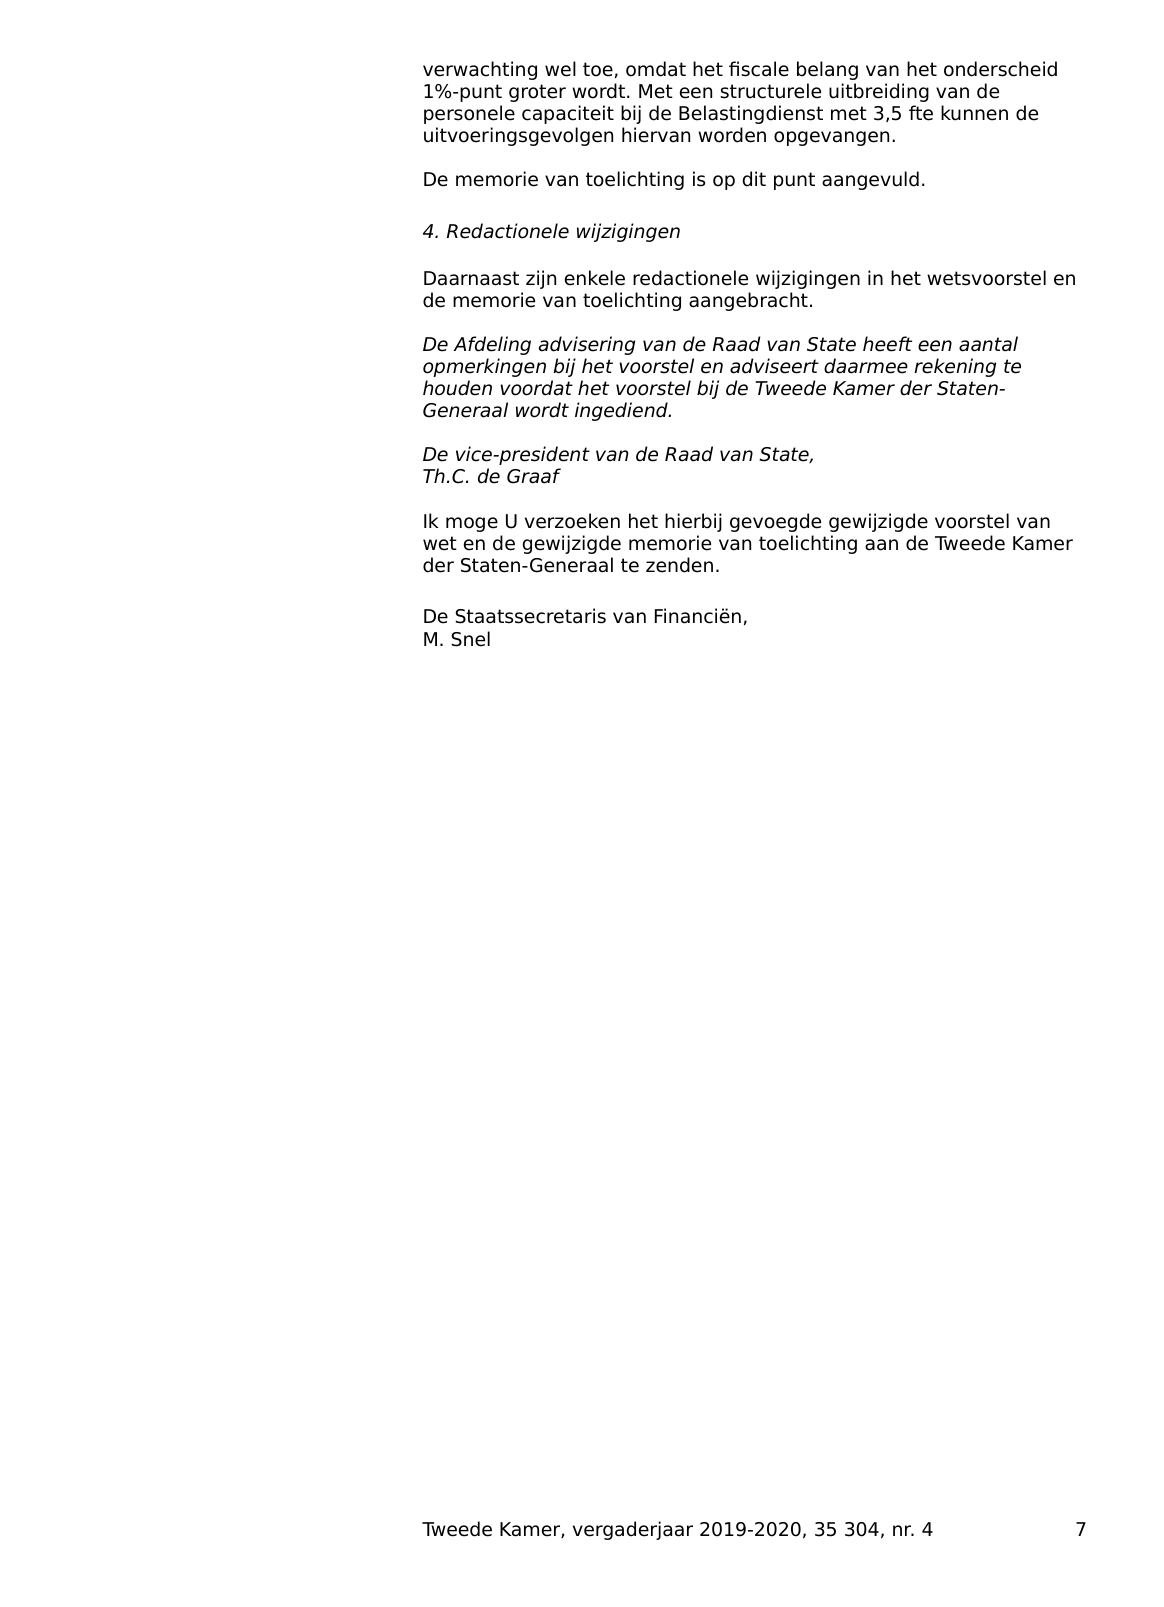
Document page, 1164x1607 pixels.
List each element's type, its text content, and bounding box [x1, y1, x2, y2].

subtitle 4. Redactionele wijzigingen [422, 221, 1087, 243]
text De Afdeling advisering van de Raad van State heeft een aantal opmerkingen bij het voorstel en adviseert daarmee rekening te houden voordat het voorstel bij de Tweede Kamer der Staten-Generaal wordt ingediend. [422, 334, 1087, 422]
text verwachting wel toe, omdat het fiscale belang van het onderscheid 1%-punt groter wordt. Met een structurele uitbreiding van de personele capaciteit bij de Belastingdienst met 3,5 fte kunnen de uitvoeringsgevolgen hiervan worden opgevangen. [422, 59, 1087, 147]
text De Staatssecretaris van Financiën, M. Snel [422, 606, 1087, 650]
text Daarnaast zijn enkele redactionele wijzigingen in het wetsvoorstel en de memorie van toelichting aangebracht. [422, 268, 1087, 312]
text De memorie van toelichting is op dit punt aangevuld. [422, 169, 1087, 191]
text De vice-president van de Raad van State, [422, 444, 1087, 466]
text Th.C. de Graaf [422, 466, 1087, 488]
text Ik moge U verzoeken het hierbij gevoegde gewijzigde voorstel van wet en de gewijzigde memorie van toelichting aan de Tweede Kamer der Staten-Generaal te zenden. [422, 511, 1087, 576]
